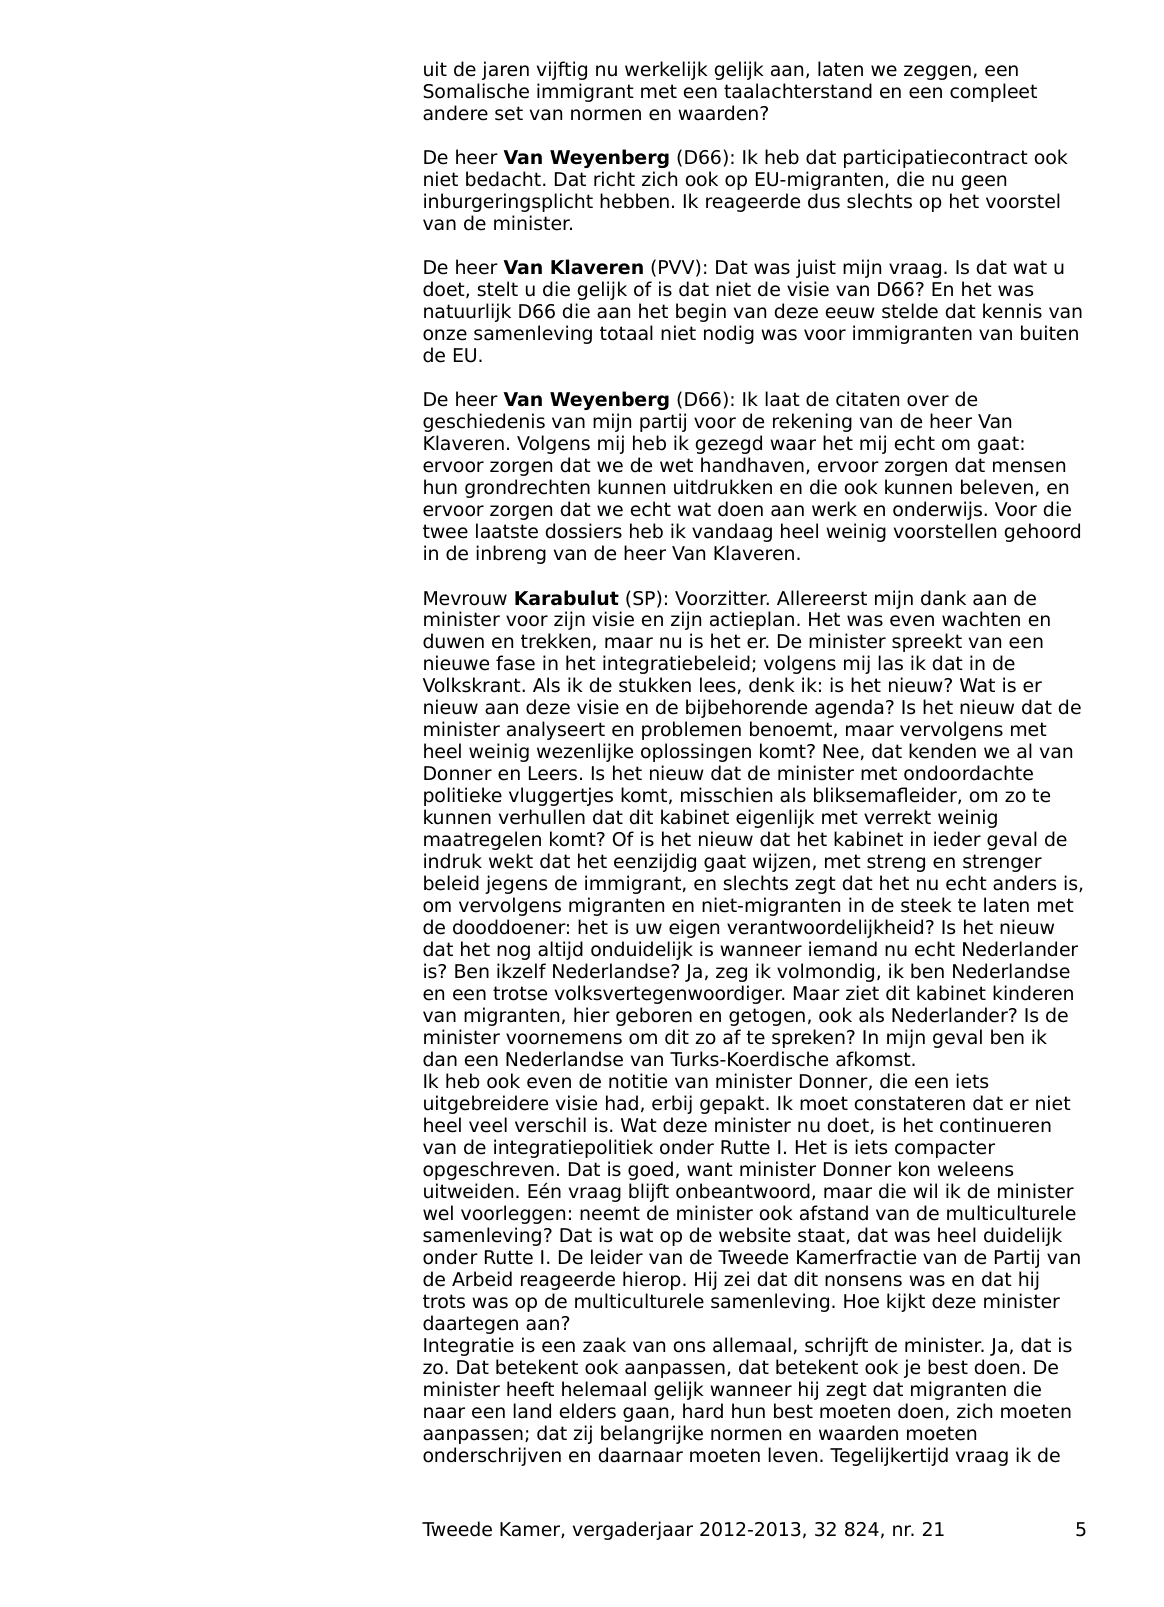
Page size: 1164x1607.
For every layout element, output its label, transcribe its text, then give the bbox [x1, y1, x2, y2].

text De heer Van Weyenberg (D66): Ik laat de citaten over de geschiedenis van mijn partij voor de rekening van de heer Van Klaveren. Volgens mij heb ik gezegd waar het mij echt om gaat: ervoor zorgen dat we de wet handhaven, ervoor zorgen dat mensen hun grondrechten kunnen uitdrukken en die ook kunnen beleven, en ervoor zorgen dat we echt wat doen aan werk en onderwijs. Voor die twee laatste dossiers heb ik vandaag heel weinig voorstellen gehoord in de inbreng van de heer Van Klaveren. [422, 389, 1087, 565]
text Mevrouw Karabulut (SP): Voorzitter. Allereerst mijn dank aan de minister voor zijn visie en zijn actieplan. Het was even wachten en duwen en trekken, maar nu is het er. De minister spreekt van een nieuwe fase in het integratiebeleid; volgens mij las ik dat in de Volkskrant. Als ik de stukken lees, denk ik: is het nieuw? Wat is er nieuw aan deze visie en de bijbehorende agenda? Is het nieuw dat de minister analyseert en problemen benoemt, maar vervolgens met heel weinig wezenlijke oplossingen komt? Nee, dat kenden we al van Donner en Leers. Is het nieuw dat de minister met ondoordachte politieke vluggertjes komt, misschien als bliksemafleider, om zo te kunnen verhullen dat dit kabinet eigenlijk met verrekt weinig maatregelen komt? Of is het nieuw dat het kabinet in ieder geval de indruk wekt dat het eenzijdig gaat wijzen, met streng en strenger beleid jegens de immigrant, en slechts zegt dat het nu echt anders is, om vervolgens migranten en niet-migranten in de steek te laten met de dooddoener: het is uw eigen verantwoordelijkheid? Is het nieuw dat het nog altijd onduidelijk is wanneer iemand nu echt Nederlander is? Ben ikzelf Nederlandse? Ja, zeg ik volmondig, ik ben Nederlandse en een trotse volksvertegenwoordiger. Maar ziet dit kabinet kinderen van migranten, hier geboren en getogen, ook als Nederlander? Is de minister voornemens om dit zo af te spreken? In mijn geval ben ik dan een Nederlandse van Turks-Koerdische afkomst. [422, 587, 1087, 1071]
text De heer Van Klaveren (PVV): Dat was juist mijn vraag. Is dat wat u doet, stelt u die gelijk of is dat niet de visie van D66? En het was natuurlijk D66 die aan het begin van deze eeuw stelde dat kennis van onze samenleving totaal niet nodig was voor immigranten van buiten de EU. [422, 257, 1087, 367]
text De heer Van Weyenberg (D66): Ik heb dat participatiecontract ook niet bedacht. Dat richt zich ook op EU-migranten, die nu geen inburgeringsplicht hebben. Ik reageerde dus slechts op het voorstel van de minister. [422, 147, 1087, 235]
text Ik heb ook even de notitie van minister Donner, die een iets uitgebreidere visie had, erbij gepakt. Ik moet constateren dat er niet heel veel verschil is. Wat deze minister nu doet, is het continueren van de integratiepolitiek onder Rutte I. Het is iets compacter opgeschreven. Dat is goed, want minister Donner kon weleens uitweiden. Eén vraag blijft onbeantwoord, maar die wil ik de minister wel voorleggen: neemt de minister ook afstand van de multiculturele samenleving? Dat is wat op de website staat, dat was heel duidelijk onder Rutte I. De leider van de Tweede Kamerfractie van de Partij van de Arbeid reageerde hierop. Hij zei dat dit nonsens was en dat hij trots was op de multiculturele samenleving. Hoe kijkt deze minister daartegen aan? [422, 1071, 1087, 1335]
text uit de jaren vijftig nu werkelijk gelijk aan, laten we zeggen, een Somalische immigrant met een taalachterstand en een compleet andere set van normen en waarden? [422, 59, 1087, 125]
text Integratie is een zaak van ons allemaal, schrijft de minister. Ja, dat is zo. Dat betekent ook aanpassen, dat betekent ook je best doen. De minister heeft helemaal gelijk wanneer hij zegt dat migranten die naar een land elders gaan, hard hun best moeten doen, zich moeten aanpassen; dat zij belangrijke normen en waarden moeten onderschrijven en daarnaar moeten leven. Tegelijkertijd vraag ik de [422, 1335, 1087, 1467]
